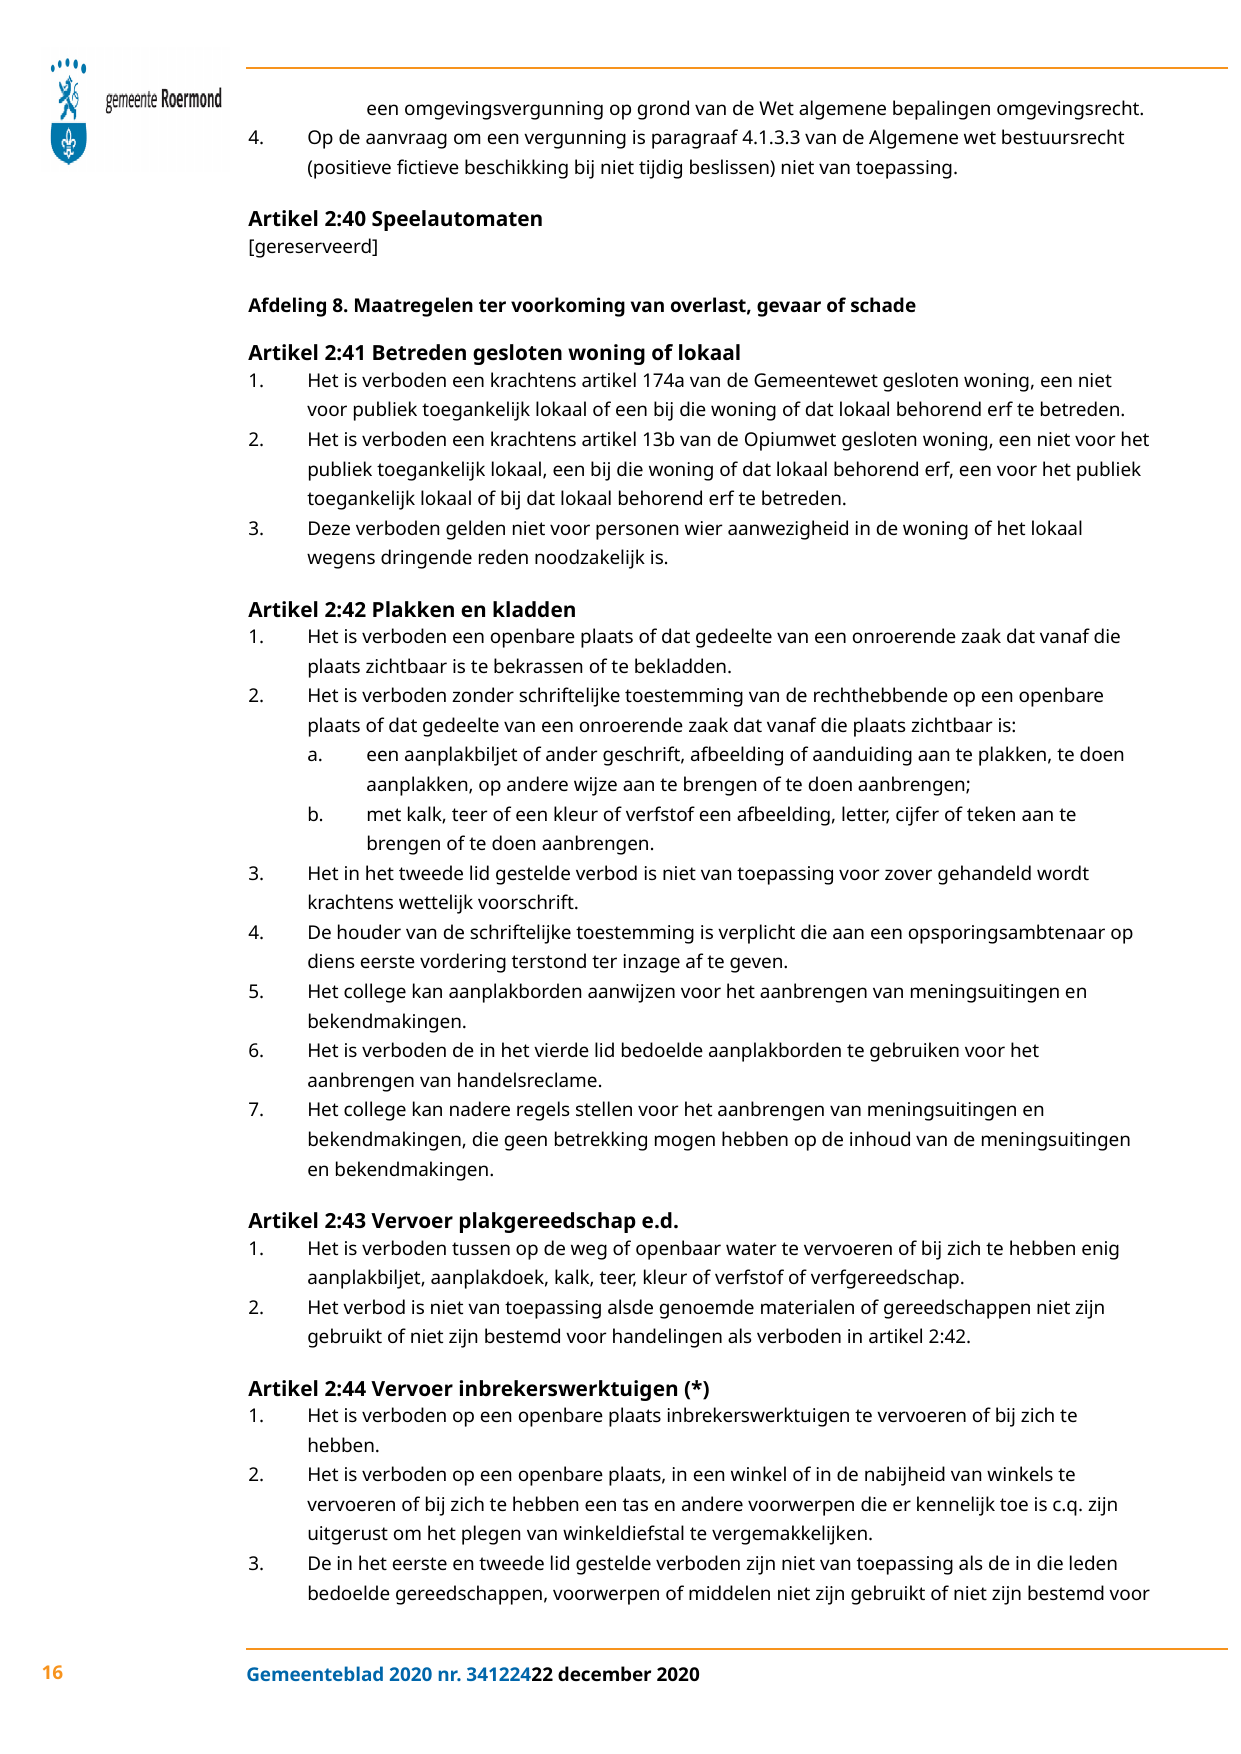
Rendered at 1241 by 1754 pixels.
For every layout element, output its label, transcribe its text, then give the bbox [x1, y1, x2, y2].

list Het verbod is niet van toepassing alsde genoemde materialen of gereedschappen niet zijn gebruikt of niet zijn bestemd voor handelingen als verboden in artikel 2:42. [248, 1294, 1152, 1349]
list Op de aanvraag om een vergunning is paragraaf 4.1.3.3 van de Algemene wet bestuursrecht (positieve fictieve beschikking bij niet tijdig beslissen) niet van toepassing. [248, 124, 1152, 180]
list Het in het tweede lid gestelde verbod is niet van toepassing voor zover gehandeld wordt krachtens wettelijk voorschrift. [248, 860, 1152, 915]
list Het college kan nadere regels stellen voor het aanbrengen van meningsuitingen en bekendmakingen, die geen betrekking mogen hebben op de inhoud van de meningsuitingen en bekendmakingen. [248, 1097, 1152, 1182]
picture [41, 47, 231, 172]
list Het is verboden een krachtens artikel 13b van de Opiumwet gesloten woning, een niet voor het publiek toegankelijk lokaal, een bij die woning of dat lokaal behorend erf, een voor het publiek toegankelijk lokaal of bij dat lokaal behorend erf te betreden. [248, 426, 1152, 511]
list Het is verboden zonder schriftelijke toestemming van de rechthebbende op een openbare plaats of dat gedeelte van een onroerende zaak dat vanaf die plaats zichtbaar is: [248, 682, 1152, 738]
text Artikel 2:44 Vervoer inbrekerswerktuigen (*) [248, 1374, 1152, 1402]
text Artikel 2:41 Betreden gesloten woning of lokaal [248, 338, 1152, 367]
text Artikel 2:43 Vervoer plakgereedschap e.d. [248, 1206, 1152, 1235]
list Het is verboden tussen op de weg of openbaar water te vervoeren of bij zich te hebben enig aanplakbiljet, aanplakdoek, kalk, teer, kleur of verfstof of verfgereedschap. [248, 1235, 1152, 1290]
list Het college kan aanplakborden aanwijzen voor het aanbrengen van meningsuitingen en bekendmakingen. [248, 978, 1152, 1034]
text [gereserveerd] [248, 233, 1152, 258]
list De houder van de schriftelijke toestemming is verplicht die aan een opsporingsambtenaar op diens eerste vordering terstond ter inzage af te geven. [248, 919, 1152, 974]
list een omgevingsvergunning op grond van de Wet algemene bepalingen omgevingsrecht. [307, 95, 1152, 121]
list Het is verboden op een openbare plaats, in een winkel of in de nabijheid van winkels te vervoeren of bij zich te hebben een tas en andere voorwerpen die er kennelijk toe is c.q. zijn uitgerust om het plegen van winkeldiefstal te vergemakkelijken. [248, 1461, 1152, 1546]
list Deze verboden gelden niet voor personen wier aanwezigheid in de woning of het lokaal wegens dringende reden noodzakelijk is. [248, 515, 1152, 570]
list Het is verboden op een openbare plaats inbrekerswerktuigen te vervoeren of bij zich te hebben. [248, 1402, 1152, 1458]
list met kalk, teer of een kleur of verfstof een afbeelding, letter, cijfer of teken aan te brengen of te doen aanbrengen. [307, 801, 1152, 856]
list Het is verboden een openbare plaats of dat gedeelte van een onroerende zaak dat vanaf die plaats zichtbaar is te bekrassen of te bekladden. [248, 623, 1152, 679]
text Afdeling 8. Maatregelen ter voorkoming van overlast, gevaar of schade [248, 292, 1152, 318]
list Het is verboden een krachtens artikel 174a van de Gemeentewet gesloten woning, een niet voor publiek toegankelijk lokaal of een bij die woning of dat lokaal behorend erf te betreden. [248, 367, 1152, 422]
list Het is verboden de in het vierde lid bedoelde aanplakborden te gebruiken voor het aanbrengen van handelsreclame. [248, 1037, 1152, 1093]
text Artikel 2:42 Plakken en kladden [248, 595, 1152, 623]
list De in het eerste en tweede lid gestelde verboden zijn niet van toepassing als de in die leden bedoelde gereedschappen, voorwerpen of middelen niet zijn gebruikt of niet zijn bestemd voor [248, 1550, 1152, 1606]
list een aanplakbiljet of ander geschrift, afbeelding of aanduiding aan te plakken, te doen aanplakken, op andere wijze aan te brengen of te doen aanbrengen; [307, 742, 1152, 797]
text Artikel 2:40 Speelautomaten [248, 204, 1152, 233]
